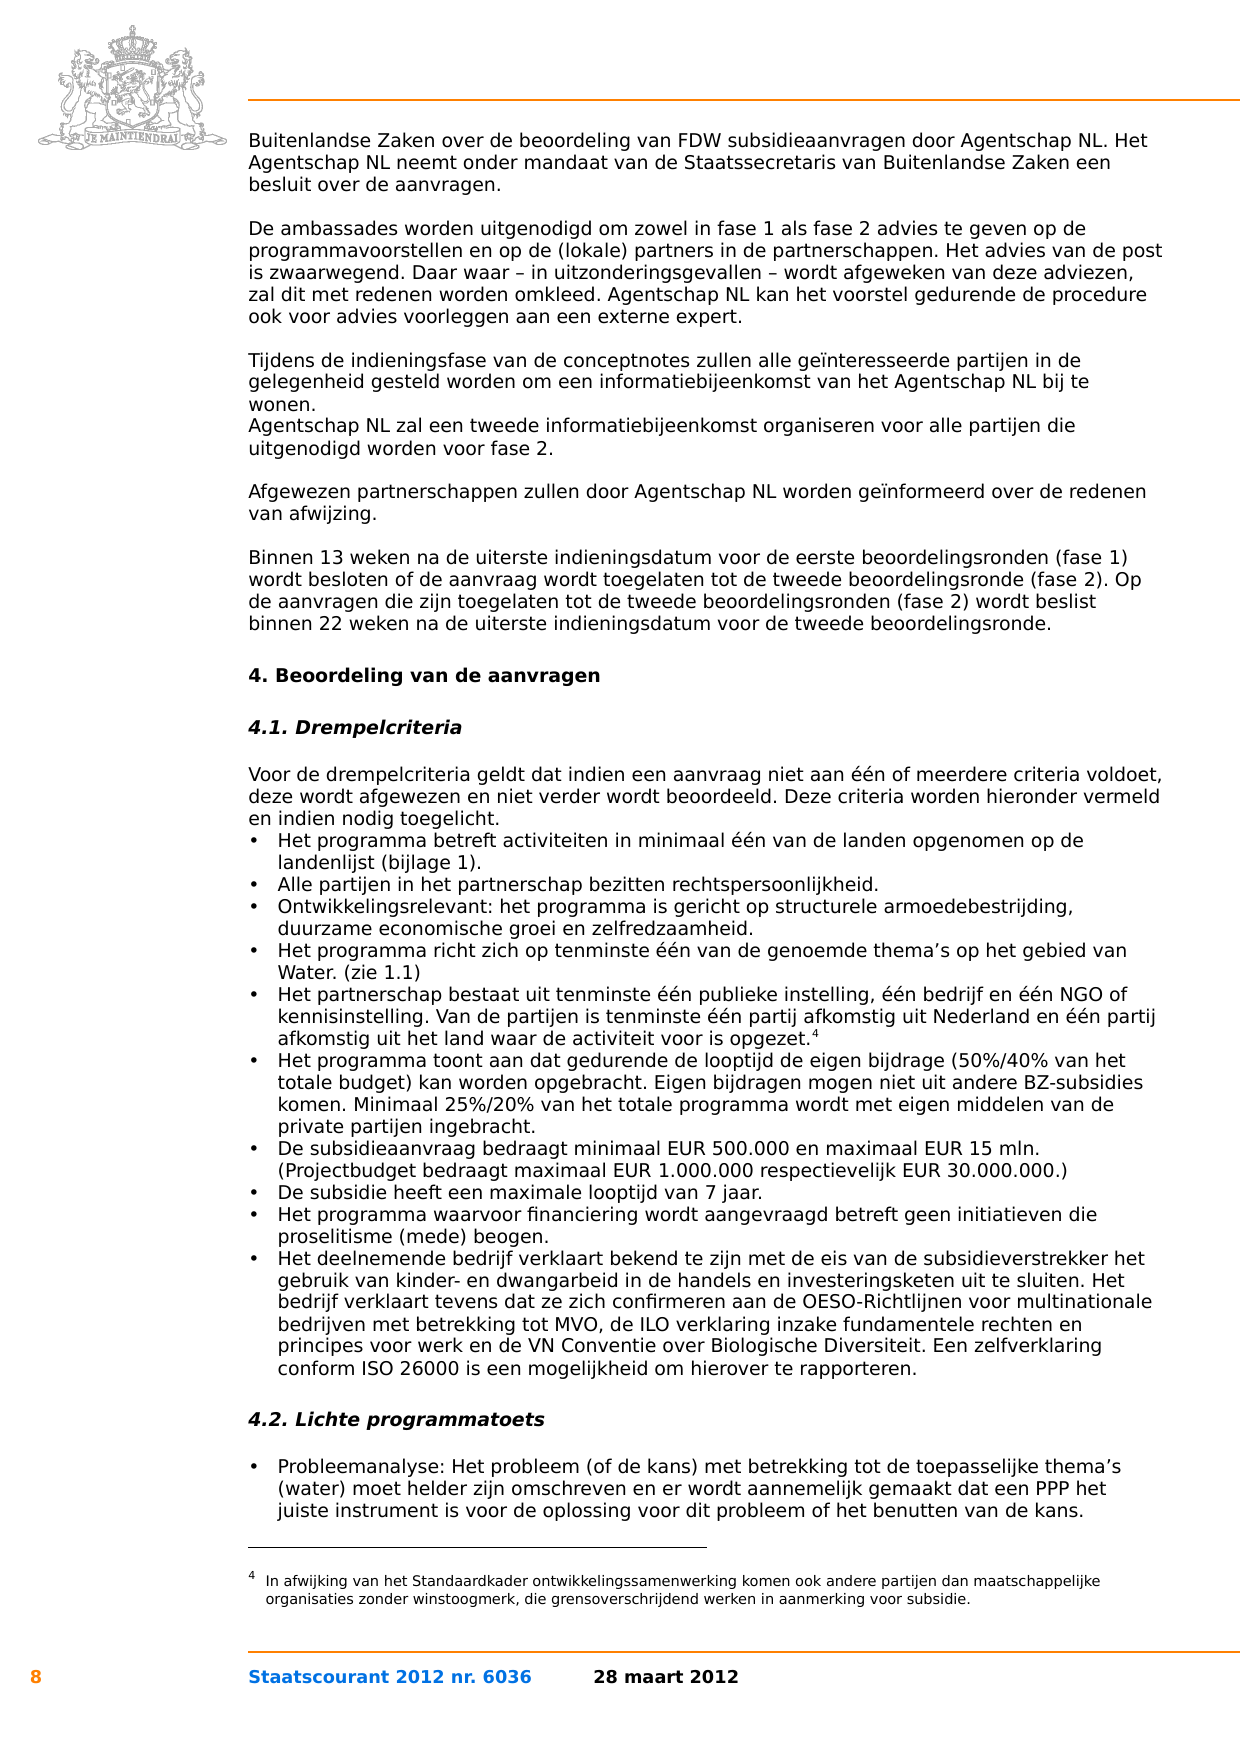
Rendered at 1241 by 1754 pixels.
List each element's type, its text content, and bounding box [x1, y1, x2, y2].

text • Het programma richt zich op tenminste één van de genoemde thema’s op het gebied van Water. (zie 1.1) [248, 940, 1163, 984]
subtitle 4.2. Lichte programmatoets [248, 1409, 1163, 1431]
text Voor de drempelcriteria geldt dat indien een aanvraag niet aan één of meerdere criteria voldoet, deze wordt afgewezen en niet verder wordt beoordeeld. Deze criteria worden hieronder vermeld en indien nodig toegelicht. [248, 764, 1163, 830]
text Tijdens de indieningsfase van de conceptnotes zullen alle geïnteresseerde partijen in de gelegenheid gesteld worden om een informatiebijeenkomst van het Agentschap NL bij te wonen. [248, 349, 1163, 415]
text • Het partnerschap bestaat uit tenminste één publieke instelling, één bedrijf en één NGO of kennisinstelling. Van de partijen is tenminste één partij afkomstig uit Nederland en één partij afkomstig uit het land waar de activiteit voor is opgezet. [248, 984, 1163, 1050]
text Binnen 13 weken na de uiterste indieningsdatum voor de eerste beoordelingsronden (fase 1) wordt besloten of de aanvraag wordt toegelaten tot de tweede beoordelingsronde (fase 2). Op de aanvragen die zijn toegelaten tot de tweede beoordelingsronden (fase 2) wordt beslist binnen 22 weken na de uiterste indieningsdatum voor de tweede beoordelingsronde. [248, 547, 1163, 635]
text • Het programma toont aan dat gedurende de looptijd de eigen bijdrage (50%/40% van het totale budget) kan worden opgebracht. Eigen bijdragen mogen niet uit andere BZ-subsidies komen. Minimaal 25%/20% van het totale programma wordt met eigen middelen van de private partijen ingebracht. [248, 1050, 1163, 1138]
text Agentschap NL zal een tweede informatiebijeenkomst organiseren voor alle partijen die uitgenodigd worden voor fase 2. [248, 415, 1163, 459]
text In afwijking van het Standaardkader ontwikkelingssamenwerking komen ook andere partijen dan maatschappelijke organisaties zonder winstoogmerk, die grensoverschrijdend werken in aanmerking voor subsidie. [248, 1569, 1163, 1608]
text • Het deelnemende bedrijf verklaart bekend te zijn met de eis van de subsidieverstrekker het gebruik van kinder- en dwangarbeid in de handels en investeringsketen uit te sluiten. Het bedrijf verklaart tevens dat ze zich confirmeren aan de OESO-Richtlijnen voor multinationale bedrijven met betrekking tot MVO, de ILO verklaring inzake fundamentele rechten en principes voor werk en de VN Conventie over Biologische Diversiteit. Een zelfverklaring conform ISO 26000 is een mogelijkheid om hierover te rapporteren. [248, 1247, 1163, 1379]
picture [38, 25, 227, 150]
text Afgewezen partnerschappen zullen door Agentschap NL worden geïnformeerd over de redenen van afwijzing. [248, 481, 1163, 525]
text Buitenlandse Zaken over de beoordeling van FDW subsidieaanvragen door Agentschap NL. Het Agentschap NL neemt onder mandaat van de Staatssecretaris van Buitenlandse Zaken een besluit over de aanvragen. [248, 130, 1163, 196]
text • Probleemanalyse: Het probleem (of de kans) met betrekking tot de toepasselijke thema’s (water) moet helder zijn omschreven en er wordt aannemelijk gemaakt dat een PPP het juiste instrument is voor de oplossing voor dit probleem of het benutten van de kans. [248, 1456, 1163, 1522]
subtitle 4. Beoordeling van de aanvragen [248, 665, 1163, 687]
text • De subsidieaanvraag bedraagt minimaal EUR 500.000 en maximaal EUR 15 mln. (Projectbudget bedraagt maximaal EUR 1.000.000 respectievelijk EUR 30.000.000.) [248, 1138, 1163, 1182]
text • Het programma waarvoor financiering wordt aangevraagd betreft geen initiatieven die proselitisme (mede) beogen. [248, 1203, 1163, 1247]
text • Het programma betreft activiteiten in minimaal één van de landen opgenomen op de landenlijst (bijlage 1). [248, 830, 1163, 874]
subtitle 4.1. Drempelcriteria [248, 717, 1163, 739]
text • Ontwikkelingsrelevant: het programma is gericht op structurele armoedebestrijding, duurzame economische groei en zelfredzaamheid. [248, 896, 1163, 940]
text De ambassades worden uitgenodigd om zowel in fase 1 als fase 2 advies te geven op de programmavoorstellen en op de (lokale) partners in de partnerschappen. Het advies van de post is zwaarwegend. Daar waar – in uitzonderingsgevallen – wordt afgeweken van deze adviezen, zal dit met redenen worden omkleed. Agentschap NL kan het voorstel gedurende de procedure ook voor advies voorleggen aan een externe expert. [248, 218, 1163, 328]
text • Alle partijen in het partnerschap bezitten rechtspersoonlijkheid. [248, 874, 1163, 896]
text • De subsidie heeft een maximale looptijd van 7 jaar. [248, 1182, 1163, 1203]
